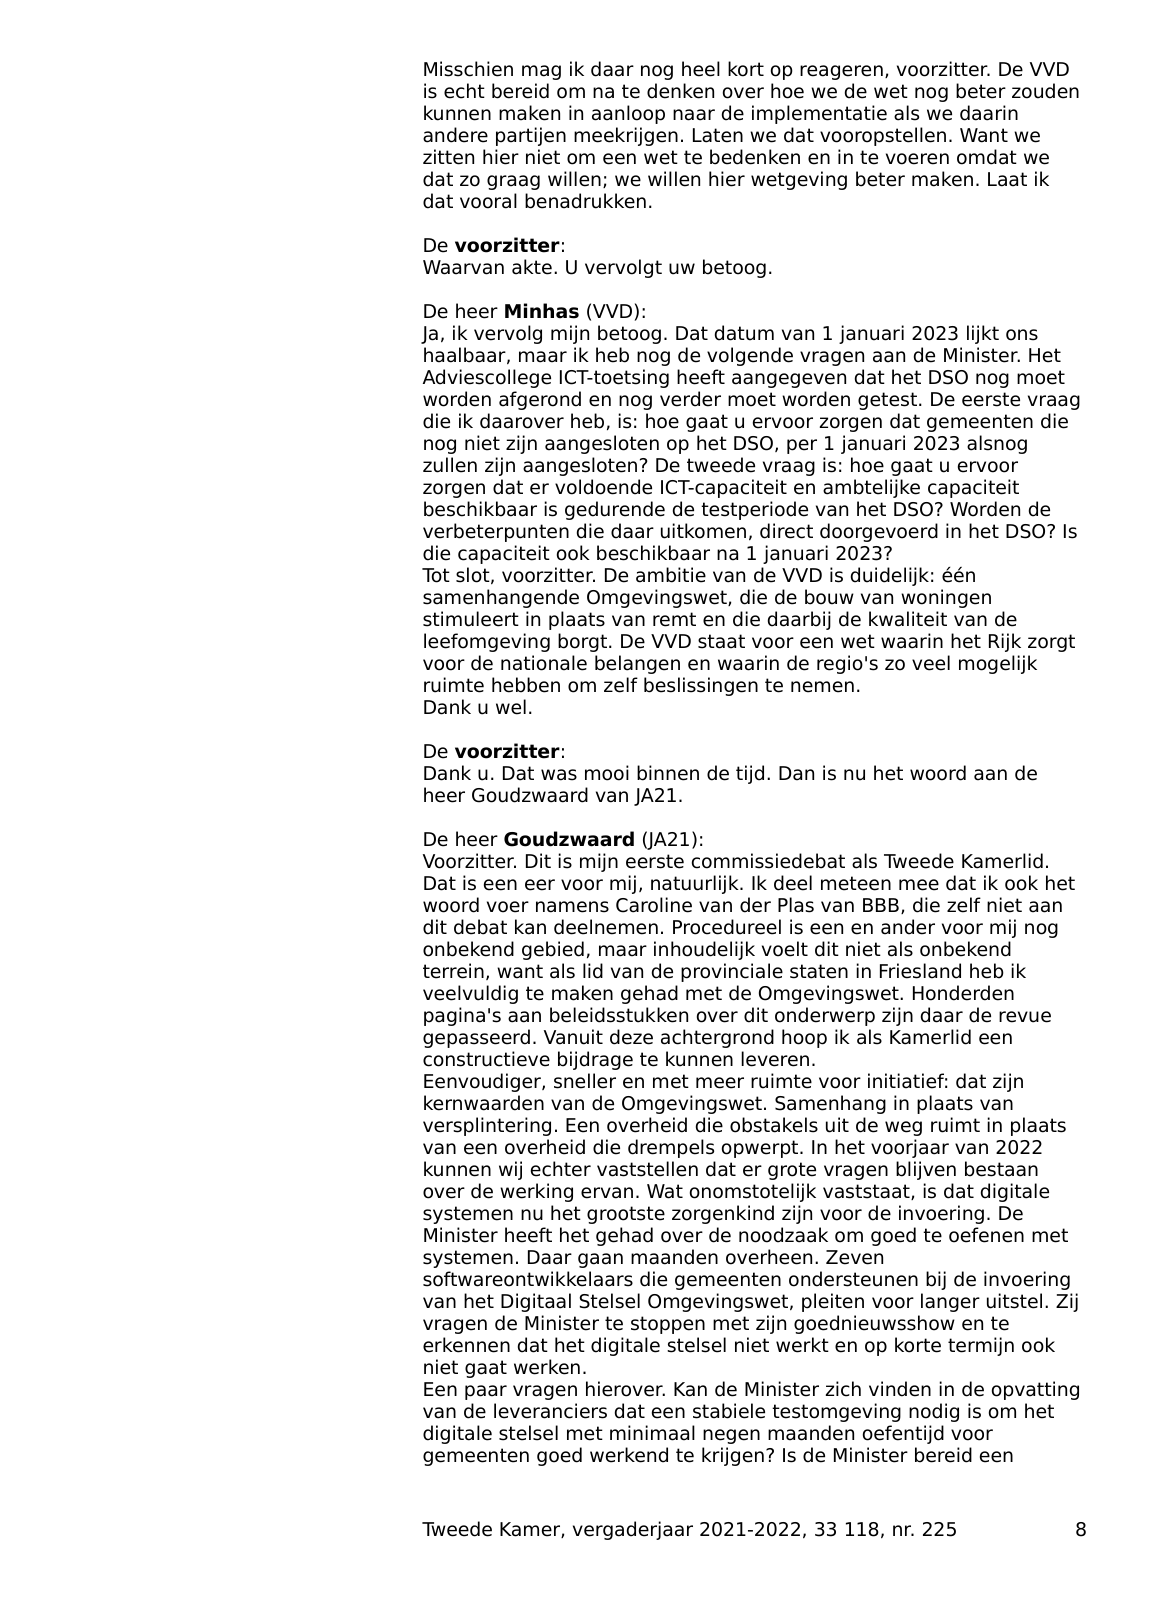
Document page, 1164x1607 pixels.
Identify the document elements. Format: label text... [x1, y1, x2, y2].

text Eenvoudiger, sneller en met meer ruimte voor initiatief: dat zijn kernwaarden van de Omgevingswet. Samenhang in plaats van versplintering. Een overheid die obstakels uit de weg ruimt in plaats van een overheid die drempels opwerpt. In het voorjaar van 2022 kunnen wij echter vaststellen dat er grote vragen blijven bestaan over de werking ervan. Wat onomstotelijk vaststaat, is dat digitale systemen nu het grootste zorgenkind zijn voor de invoering. De Minister heeft het gehad over de noodzaak om goed te oefenen met systemen. Daar gaan maanden overheen. Zeven softwareontwikkelaars die gemeenten ondersteunen bij de invoering van het Digitaal Stelsel Omgevingswet, pleiten voor langer uitstel. Zij vragen de Minister te stoppen met zijn goednieuwsshow en te erkennen dat het digitale stelsel niet werkt en op korte termijn ook niet gaat werken. [422, 1071, 1087, 1379]
text De heer Goudzwaard (JA21): [422, 829, 1087, 851]
text Tot slot, voorzitter. De ambitie van de VVD is duidelijk: één samenhangende Omgevingswet, die de bouw van woningen stimuleert in plaats van remt en die daarbij de kwaliteit van de leefomgeving borgt. De VVD staat voor een wet waarin het Rijk zorgt voor de nationale belangen en waarin de regio's zo veel mogelijk ruimte hebben om zelf beslissingen te nemen. [422, 565, 1087, 697]
text Ja, ik vervolg mijn betoog. Dat datum van 1 januari 2023 lijkt ons haalbaar, maar ik heb nog de volgende vragen aan de Minister. Het Adviescollege ICT-toetsing heeft aangegeven dat het DSO nog moet worden afgerond en nog verder moet worden getest. De eerste vraag die ik daarover heb, is: hoe gaat u ervoor zorgen dat gemeenten die nog niet zijn aangesloten op het DSO, per 1 januari 2023 alsnog zullen zijn aangesloten? De tweede vraag is: hoe gaat u ervoor zorgen dat er voldoende ICT-capaciteit en ambtelijke capaciteit beschikbaar is gedurende de testperiode van het DSO? Worden de verbeterpunten die daar uitkomen, direct doorgevoerd in het DSO? Is die capaciteit ook beschikbaar na 1 januari 2023? [422, 323, 1087, 565]
text Dank u wel. [422, 697, 1087, 719]
text Misschien mag ik daar nog heel kort op reageren, voorzitter. De VVD is echt bereid om na te denken over hoe we de wet nog beter zouden kunnen maken in aanloop naar de implementatie als we daarin andere partijen meekrijgen. Laten we dat vooropstellen. Want we zitten hier niet om een wet te bedenken en in te voeren omdat we dat zo graag willen; we willen hier wetgeving beter maken. Laat ik dat vooral benadrukken. [422, 59, 1087, 213]
text Waarvan akte. U vervolgt uw betoog. [422, 257, 1087, 279]
text Voorzitter. Dit is mijn eerste commissiedebat als Tweede Kamerlid. Dat is een eer voor mij, natuurlijk. Ik deel meteen mee dat ik ook het woord voer namens Caroline van der Plas van BBB, die zelf niet aan dit debat kan deelnemen. Procedureel is een en ander voor mij nog onbekend gebied, maar inhoudelijk voelt dit niet als onbekend terrein, want als lid van de provinciale staten in Friesland heb ik veelvuldig te maken gehad met de Omgevingswet. Honderden pagina's aan beleidsstukken over dit onderwerp zijn daar de revue gepasseerd. Vanuit deze achtergrond hoop ik als Kamerlid een constructieve bijdrage te kunnen leveren. [422, 851, 1087, 1071]
text Een paar vragen hierover. Kan de Minister zich vinden in de opvatting van de leveranciers dat een stabiele testomgeving nodig is om het digitale stelsel met minimaal negen maanden oefentijd voor gemeenten goed werkend te krijgen? Is de Minister bereid een [422, 1379, 1087, 1467]
text De heer Minhas (VVD): [422, 301, 1087, 323]
text Dank u. Dat was mooi binnen de tijd. Dan is nu het woord aan de heer Goudzwaard van JA21. [422, 763, 1087, 807]
text De voorzitter: [422, 235, 1087, 257]
text De voorzitter: [422, 741, 1087, 763]
